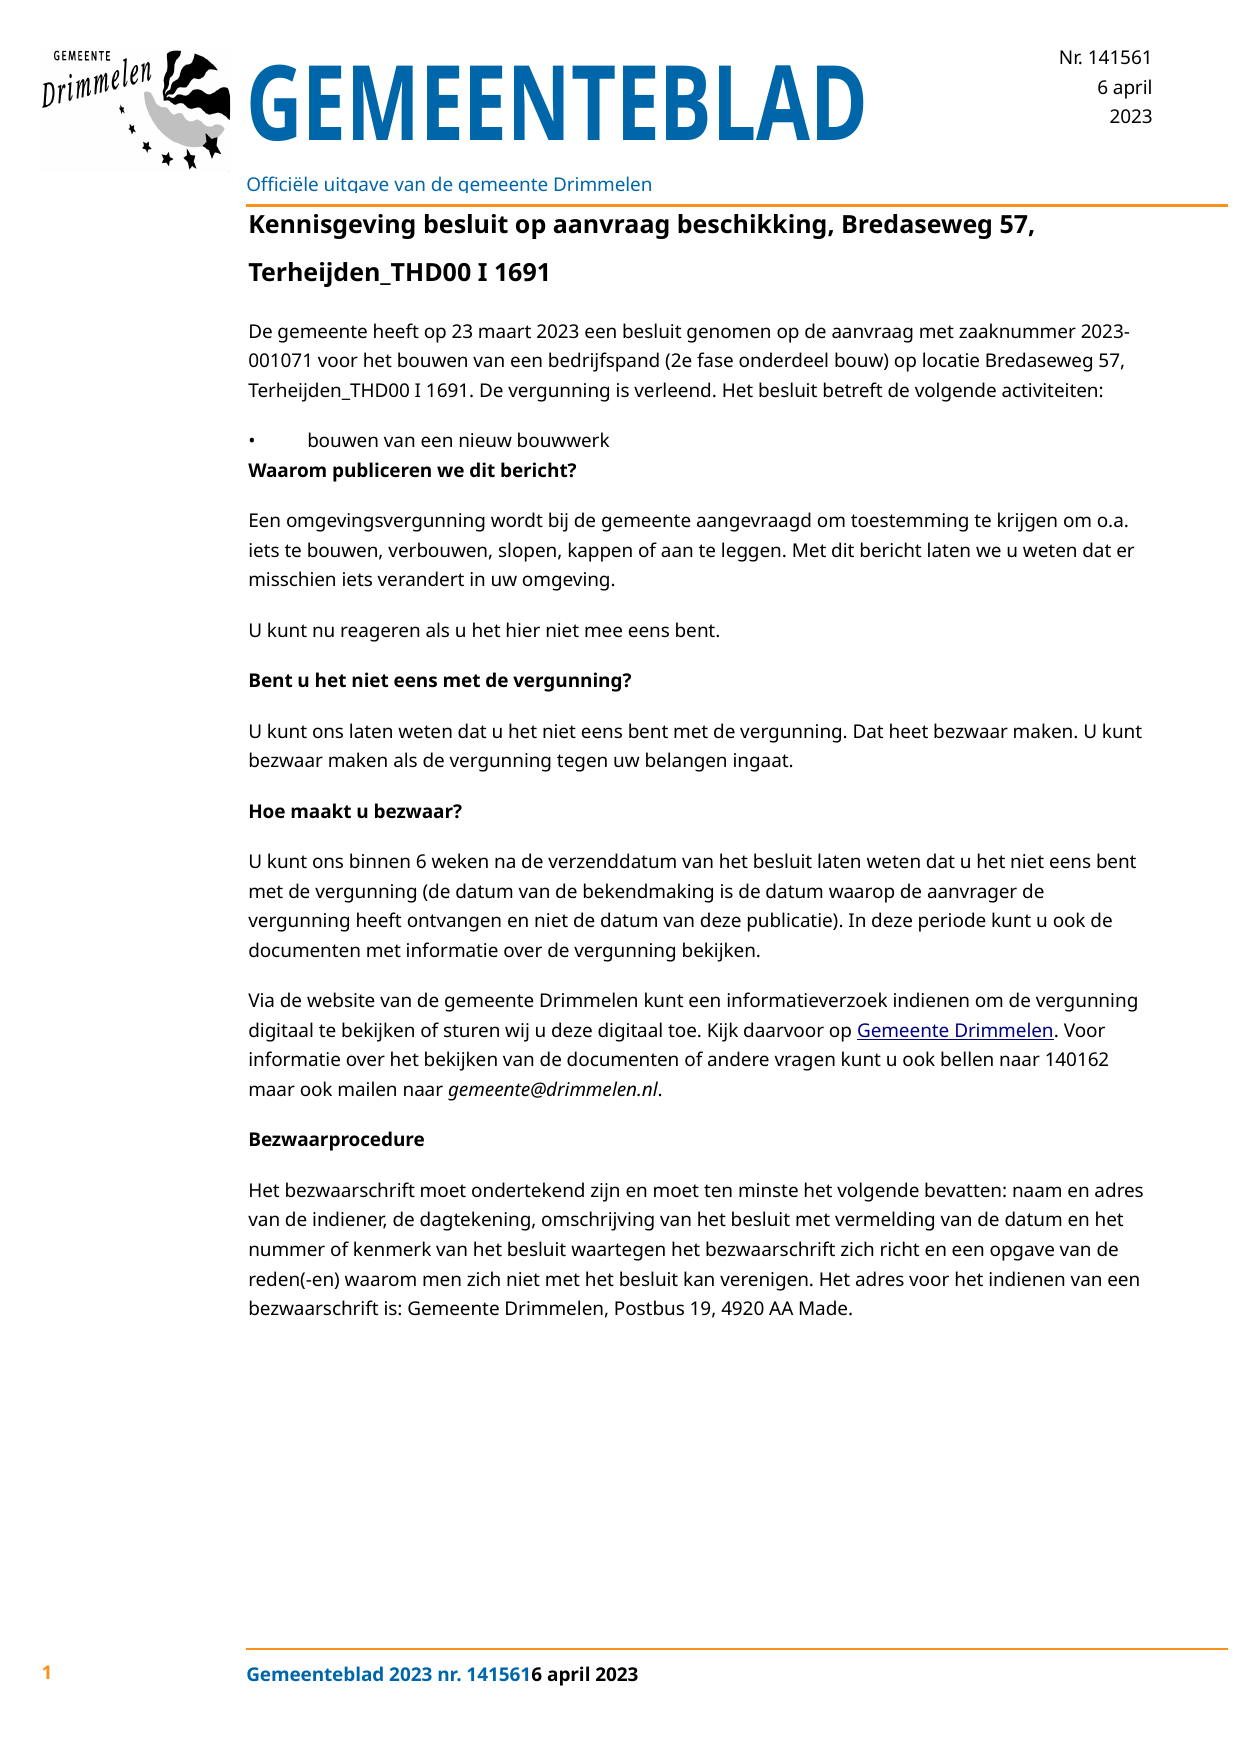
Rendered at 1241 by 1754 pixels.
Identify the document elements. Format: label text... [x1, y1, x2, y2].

text De gemeente heeft op 23 maart 2023 een besluit genomen op de aanvraag met zaaknummer 2023-001071 voor het bouwen van een bedrijfspand (2e fase onderdeel bouw) op locatie Bredaseweg 57, Terheijden_THD00 I 1691. De vergunning is verleend. Het besluit betreft de volgende activiteiten: [248, 318, 1152, 403]
text Het bezwaarschrift moet ondertekend zijn en moet ten minste het volgende bevatten: naam en adres van de indiener, de dagtekening, omschrijving van het besluit met vermelding van de datum en het nummer of kenmerk van het besluit waartegen het bezwaarschrift zich richt en een opgave van de reden(-en) waarom men zich niet met het besluit kan verenigen. Het adres voor het indienen van een bezwaarschrift is: Gemeente Drimmelen, Postbus 19, 4920 AA Made. [248, 1177, 1152, 1321]
text Bent u het niet eens met de vergunning? [248, 667, 1152, 693]
text U kunt ons laten weten dat u het niet eens bent met de vergunning. Dat heet bezwaar maken. U kunt bezwaar maken als de vergunning tegen uw belangen ingaat. [248, 718, 1152, 773]
list bouwen van een nieuw bouwwerk [248, 427, 1152, 453]
text U kunt ons binnen 6 weken na de verzenddatum van het besluit laten weten dat u het niet eens bent met de vergunning (de datum van de bekendmaking is de datum waarop de aanvrager de vergunning heeft ontvangen en niet de datum van deze publicatie). In deze periode kunt u ook de documenten met informatie over de vergunning bekijken. [248, 848, 1152, 963]
text Waarom publiceren we dit bericht? [248, 457, 1152, 483]
text Via de website van de gemeente Drimmelen kunt een informatieverzoek indienen om de vergunning digitaal te bekijken of sturen wij u deze digitaal toe. Kijk daarvoor op Gemeente Drimmelen. Voor informatie over het bekijken van de documenten of andere vragen kunt u ook bellen naar 140162 maar ook mailen naar gemeente@drimmelen.nl. [248, 987, 1152, 1102]
picture [41, 47, 231, 172]
text Bezwaarprocedure [248, 1127, 1152, 1152]
text U kunt nu reageren als u het hier niet mee eens bent. [248, 617, 1152, 643]
text Een omgevingsvergunning wordt bij de gemeente aangevraagd om toestemming te krijgen om o.a. iets te bouwen, verbouwen, slopen, kappen of aan te leggen. Met dit bericht laten we u weten dat er misschien iets verandert in uw omgeving. [248, 507, 1152, 592]
text Kennisgeving besluit op aanvraag beschikking, Bredaseweg 57, Terheijden_THD00 I 1691 [248, 207, 1152, 288]
text Hoe maakt u bezwaar? [248, 798, 1152, 824]
